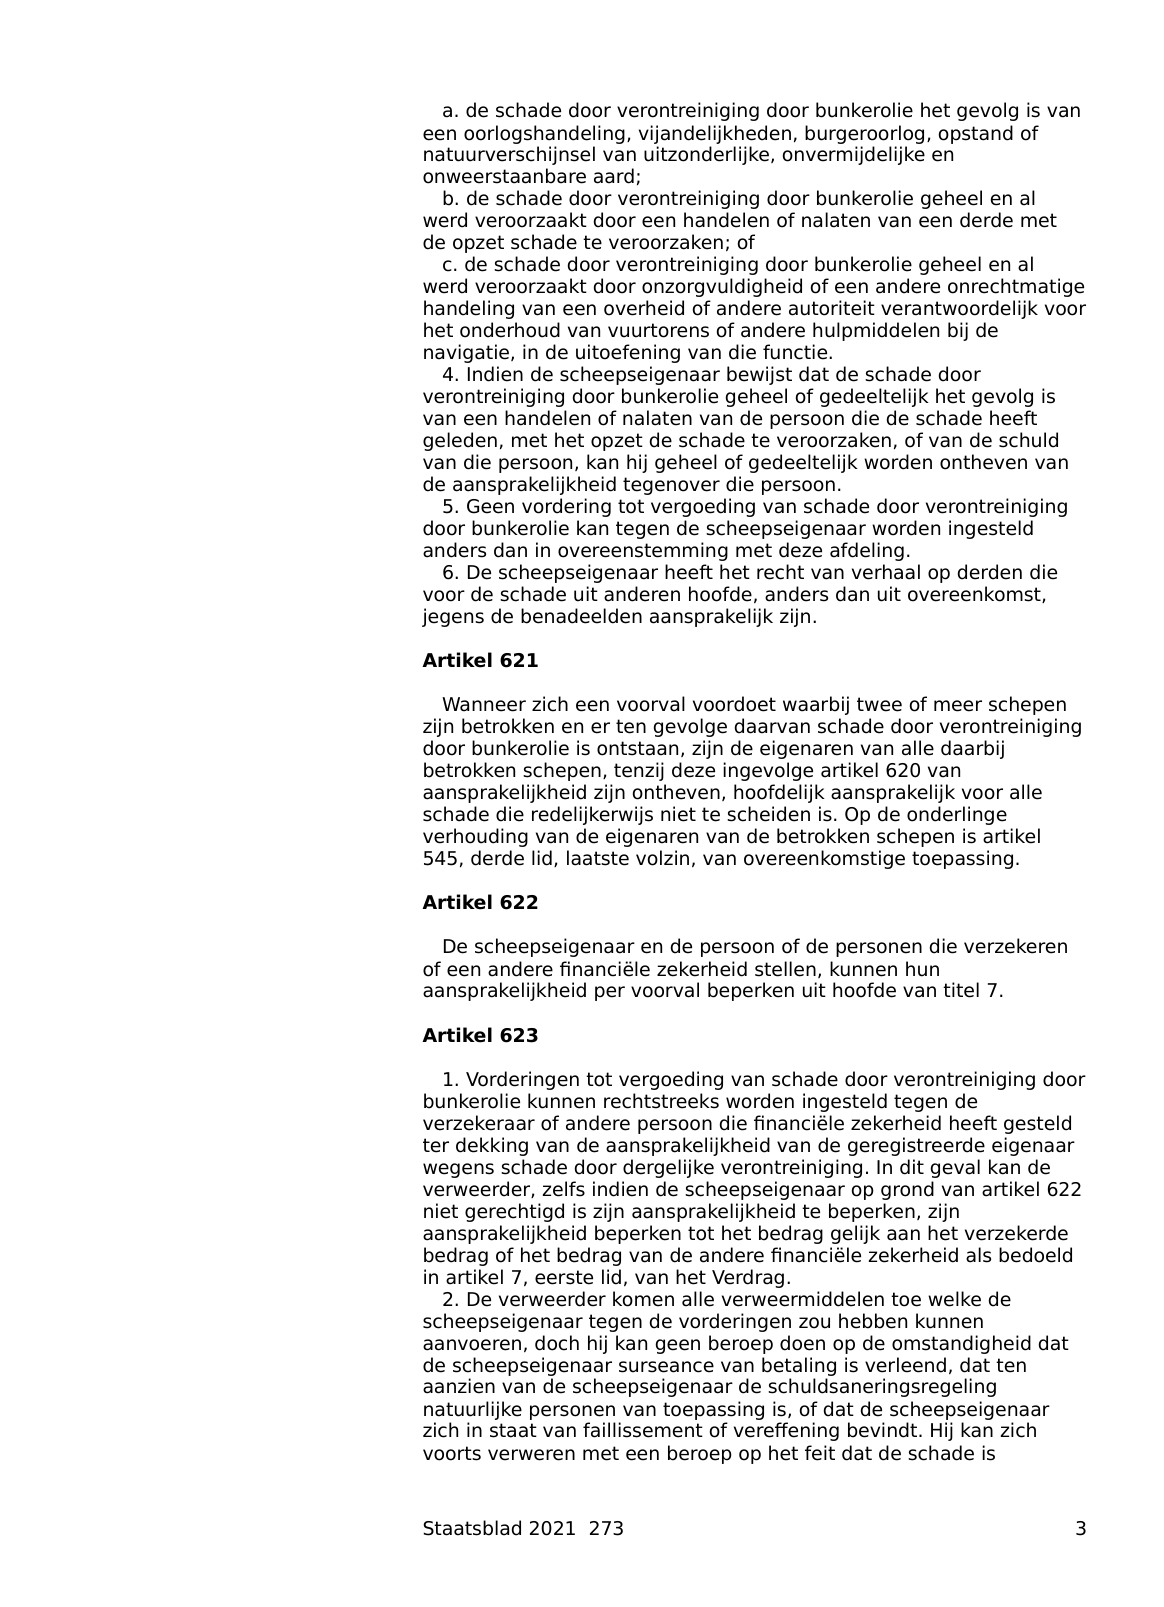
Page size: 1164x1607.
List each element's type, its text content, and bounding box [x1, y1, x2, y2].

subtitle Artikel 621 [422, 650, 1087, 672]
text b. de schade door verontreiniging door bunkerolie geheel en al werd veroorzaakt door een handelen of nalaten van een derde met de opzet schade te veroorzaken; of [422, 188, 1087, 254]
text 1. Vorderingen tot vergoeding van schade door verontreiniging door bunkerolie kunnen rechtstreeks worden ingesteld tegen de verzekeraar of andere persoon die financiële zekerheid heeft gesteld ter dekking van de aansprakelijkheid van de geregistreerde eigenaar wegens schade door dergelijke verontreiniging. In dit geval kan de verweerder, zelfs indien de scheepseigenaar op grond van artikel 622 niet gerechtigd is zijn aansprakelijkheid te beperken, zijn aansprakelijkheid beperken tot het bedrag gelijk aan het verzekerde bedrag of het bedrag van de andere financiële zekerheid als bedoeld in artikel 7, eerste lid, van het Verdrag. [422, 1069, 1087, 1288]
subtitle Artikel 622 [422, 892, 1087, 914]
text Wanneer zich een voorval voordoet waarbij twee of meer schepen zijn betrokken en er ten gevolge daarvan schade door verontreiniging door bunkerolie is ontstaan, zijn de eigenaren van alle daarbij betrokken schepen, tenzij deze ingevolge artikel 620 van aansprakelijkheid zijn ontheven, hoofdelijk aansprakelijk voor alle schade die redelijkerwijs niet te scheiden is. Op de onderlinge verhouding van de eigenaren van de betrokken schepen is artikel 545, derde lid, laatste volzin, van overeenkomstige toepassing. [422, 694, 1087, 870]
text 5. Geen vordering tot vergoeding van schade door verontreiniging door bunkerolie kan tegen de scheepseigenaar worden ingesteld anders dan in overeenstemming met deze afdeling. [422, 496, 1087, 562]
text De scheepseigenaar en de persoon of de personen die verzekeren of een andere financiële zekerheid stellen, kunnen hun aansprakelijkheid per voorval beperken uit hoofde van titel 7. [422, 936, 1087, 1002]
text c. de schade door verontreiniging door bunkerolie geheel en al werd veroorzaakt door onzorgvuldigheid of een andere onrechtmatige handeling van een overheid of andere autoriteit verantwoordelijk voor het onderhoud van vuurtorens of andere hulpmiddelen bij de navigatie, in de uitoefening van die functie. [422, 254, 1087, 364]
subtitle Artikel 623 [422, 1024, 1087, 1047]
text 4. Indien de scheepseigenaar bewijst dat de schade door verontreiniging door bunkerolie geheel of gedeeltelijk het gevolg is van een handelen of nalaten van de persoon die de schade heeft geleden, met het opzet de schade te veroorzaken, of van de schuld van die persoon, kan hij geheel of gedeeltelijk worden ontheven van de aansprakelijkheid tegenover die persoon. [422, 364, 1087, 496]
text 2. De verweerder komen alle verweermiddelen toe welke de scheepseigenaar tegen de vorderingen zou hebben kunnen aanvoeren, doch hij kan geen beroep doen op de omstandigheid dat de scheepseigenaar surseance van betaling is verleend, dat ten aanzien van de scheepseigenaar de schuldsaneringsregeling natuurlijke personen van toepassing is, of dat de scheepseigenaar zich in staat van faillissement of vereffening bevindt. Hij kan zich voorts verweren met een beroep op het feit dat de schade is [422, 1288, 1087, 1464]
text a. de schade door verontreiniging door bunkerolie het gevolg is van een oorlogshandeling, vijandelijkheden, burgeroorlog, opstand of natuurverschijnsel van uitzonderlijke, onvermijdelijke en onweerstaanbare aard; [422, 100, 1087, 188]
text 6. De scheepseigenaar heeft het recht van verhaal op derden die voor de schade uit anderen hoofde, anders dan uit overeenkomst, jegens de benadeelden aansprakelijk zijn. [422, 562, 1087, 628]
